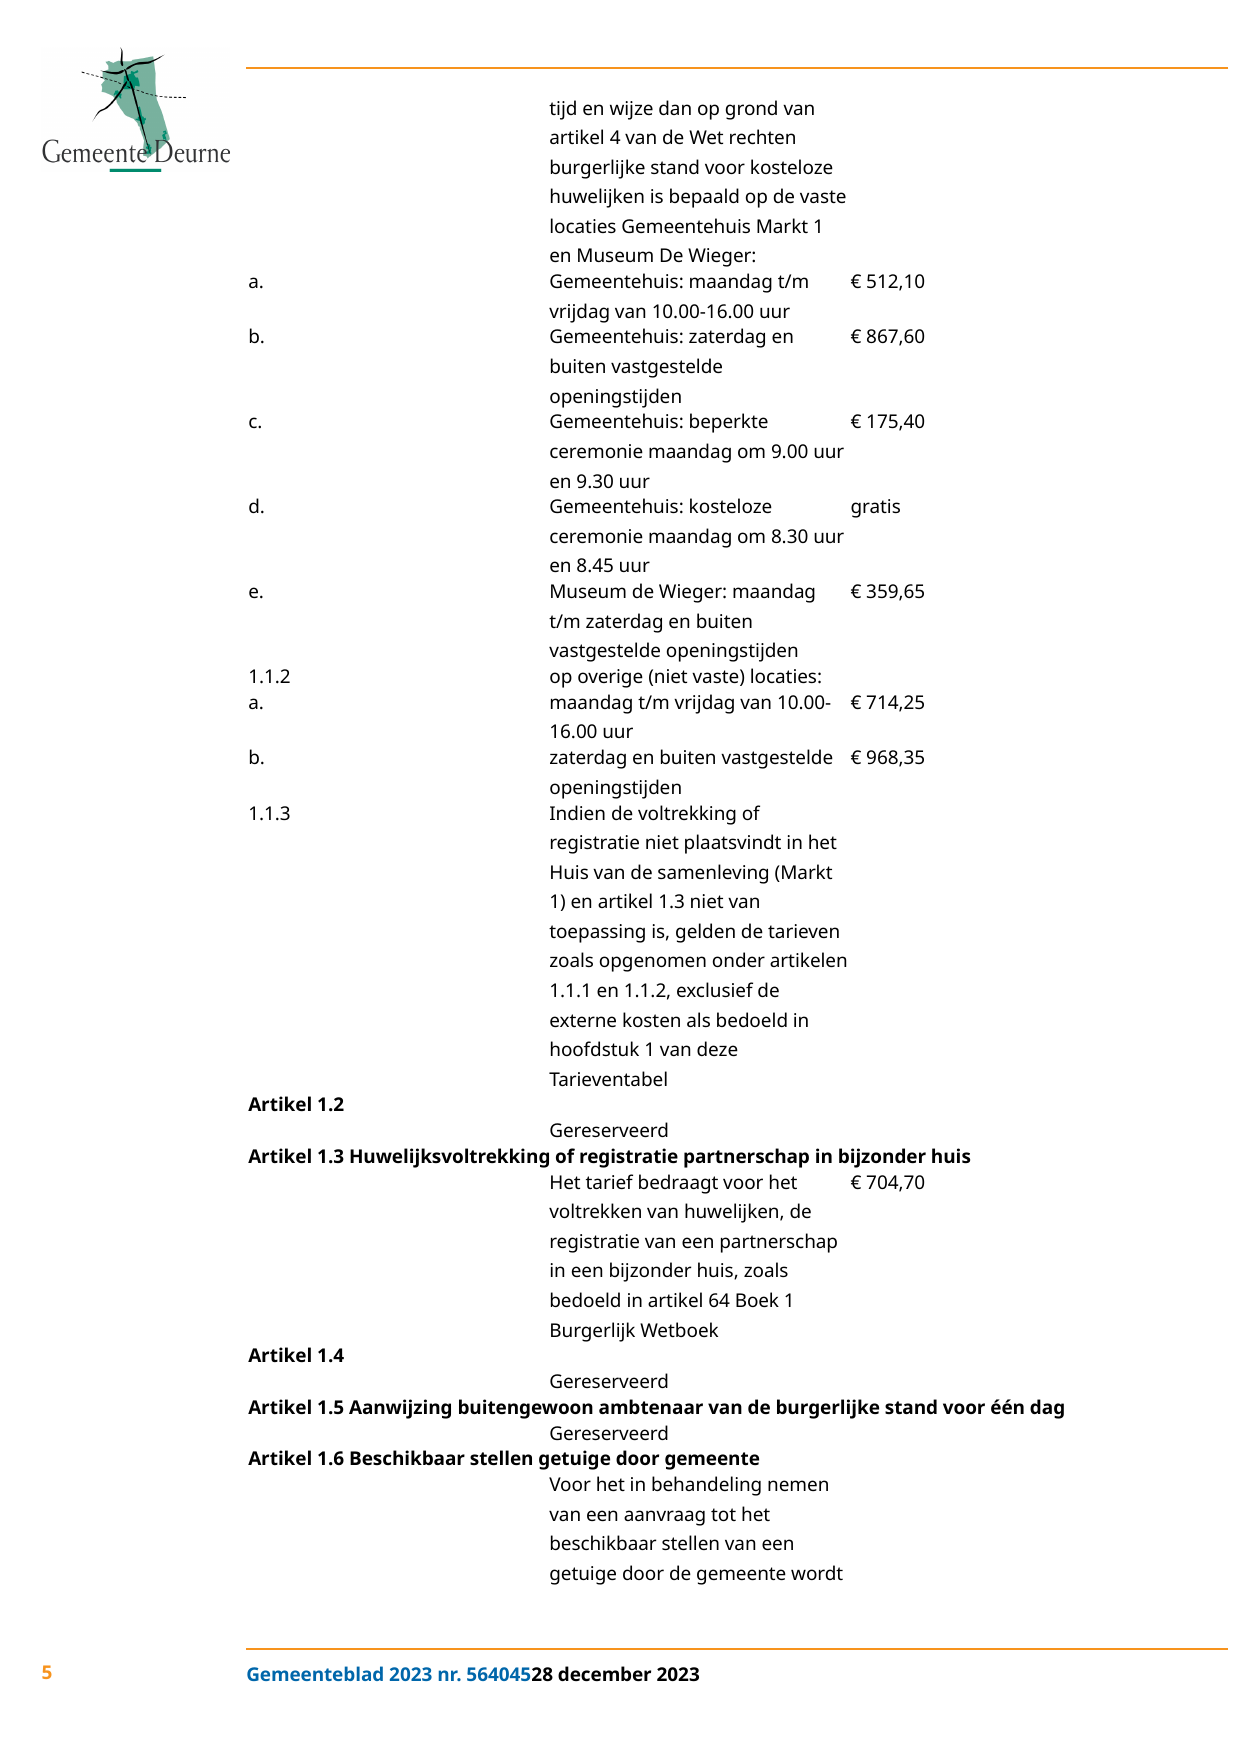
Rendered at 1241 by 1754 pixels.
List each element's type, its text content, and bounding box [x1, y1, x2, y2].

table_cell Gemeentehuis: beperkte ceremonie maandag om 9.00 uur en 9.30 uur [549, 409, 850, 493]
table_cell [850, 1118, 1152, 1143]
table_cell € 867,60 [850, 324, 1152, 409]
table_cell Artikel 1.5 Aanwijzing buitengewoon ambtenaar van de burgerlijke stand voor één dag [248, 1394, 1152, 1420]
table_cell 1.1.2 [248, 663, 549, 689]
table_cell € 512,10 [850, 269, 1152, 324]
table_cell [248, 1420, 549, 1445]
table_cell [850, 95, 1152, 268]
table_cell Gereserveerd [549, 1118, 850, 1143]
table_cell 1.1.3 [248, 800, 549, 1092]
table_cell Gemeentehuis: maandag t/m vrijdag van 10.00-16.00 uur [549, 269, 850, 324]
table_cell Voor het in behandeling nemen van een aanvraag tot het beschikbaar stellen van een getuige door de gemeente wordt [549, 1471, 850, 1586]
table_cell e. [248, 579, 549, 663]
table_cell [850, 800, 1152, 1092]
table_cell d. [248, 494, 549, 578]
table_cell b. [248, 744, 549, 800]
table_cell € 359,65 [850, 579, 1152, 663]
table_cell € 175,40 [850, 409, 1152, 493]
table_cell Gemeentehuis: zaterdag en buiten vastgestelde openingstijden [549, 324, 850, 409]
table_cell a. [248, 689, 549, 744]
table_cell € 968,35 [850, 744, 1152, 800]
table_cell Artikel 1.3 Huwelijksvoltrekking of registratie partnerschap in bijzonder huis [248, 1143, 1152, 1169]
table_cell Het tarief bedraagt voor het voltrekken van huwelijken, de registratie van een partnerschap in een bijzonder huis, zoals bedoeld in artikel 64 Boek 1 Burgerlijk Wetboek [549, 1169, 850, 1342]
table_cell maandag t/m vrijdag van 10.00-16.00 uur [549, 689, 850, 744]
table_cell Museum de Wieger: maandag t/m zaterdag en buiten vastgestelde openingstijden [549, 579, 850, 663]
table_cell [850, 663, 1152, 689]
table_cell [248, 1471, 549, 1586]
table_cell € 704,70 [850, 1169, 1152, 1342]
table_cell [850, 1471, 1152, 1586]
table_cell gratis [850, 494, 1152, 578]
table_cell Artikel 1.4 [248, 1343, 1152, 1368]
table_cell op overige (niet vaste) locaties: [549, 663, 850, 689]
table_cell € 714,25 [850, 689, 1152, 744]
table_cell zaterdag en buiten vastgestelde openingstijden [549, 744, 850, 800]
table_cell b. [248, 324, 549, 409]
table_cell [248, 95, 549, 268]
table_cell Gemeentehuis: kosteloze ceremonie maandag om 8.30 uur en 8.45 uur [549, 494, 850, 578]
table_cell [850, 1420, 1152, 1445]
picture [41, 47, 231, 172]
table_cell c. [248, 409, 549, 493]
table_cell [248, 1118, 549, 1143]
table_cell Gereserveerd [549, 1368, 850, 1394]
table_cell Artikel 1.6 Beschikbaar stellen getuige door gemeente [248, 1445, 1152, 1471]
table_cell [850, 1368, 1152, 1394]
table_cell Artikel 1.2 [248, 1092, 1152, 1117]
table_cell [248, 1169, 549, 1342]
table_cell [248, 1368, 549, 1394]
table_cell a. [248, 269, 549, 324]
table_cell tijd en wijze dan op grond van artikel 4 van de Wet rechten burgerlijke stand voor kosteloze huwelijken is bepaald op de vaste locaties Gemeentehuis Markt 1 en Museum De Wieger: [549, 95, 850, 268]
table_cell Indien de voltrekking of registratie niet plaatsvindt in het Huis van de samenleving (Markt 1) en artikel 1.3 niet van toepassing is, gelden de tarieven zoals opgenomen onder artikelen 1.1.1 en 1.1.2, exclusief de externe kosten als bedoeld in hoofdstuk 1 van deze Tarieventabel [549, 800, 850, 1092]
table_cell Gereserveerd [549, 1420, 850, 1445]
